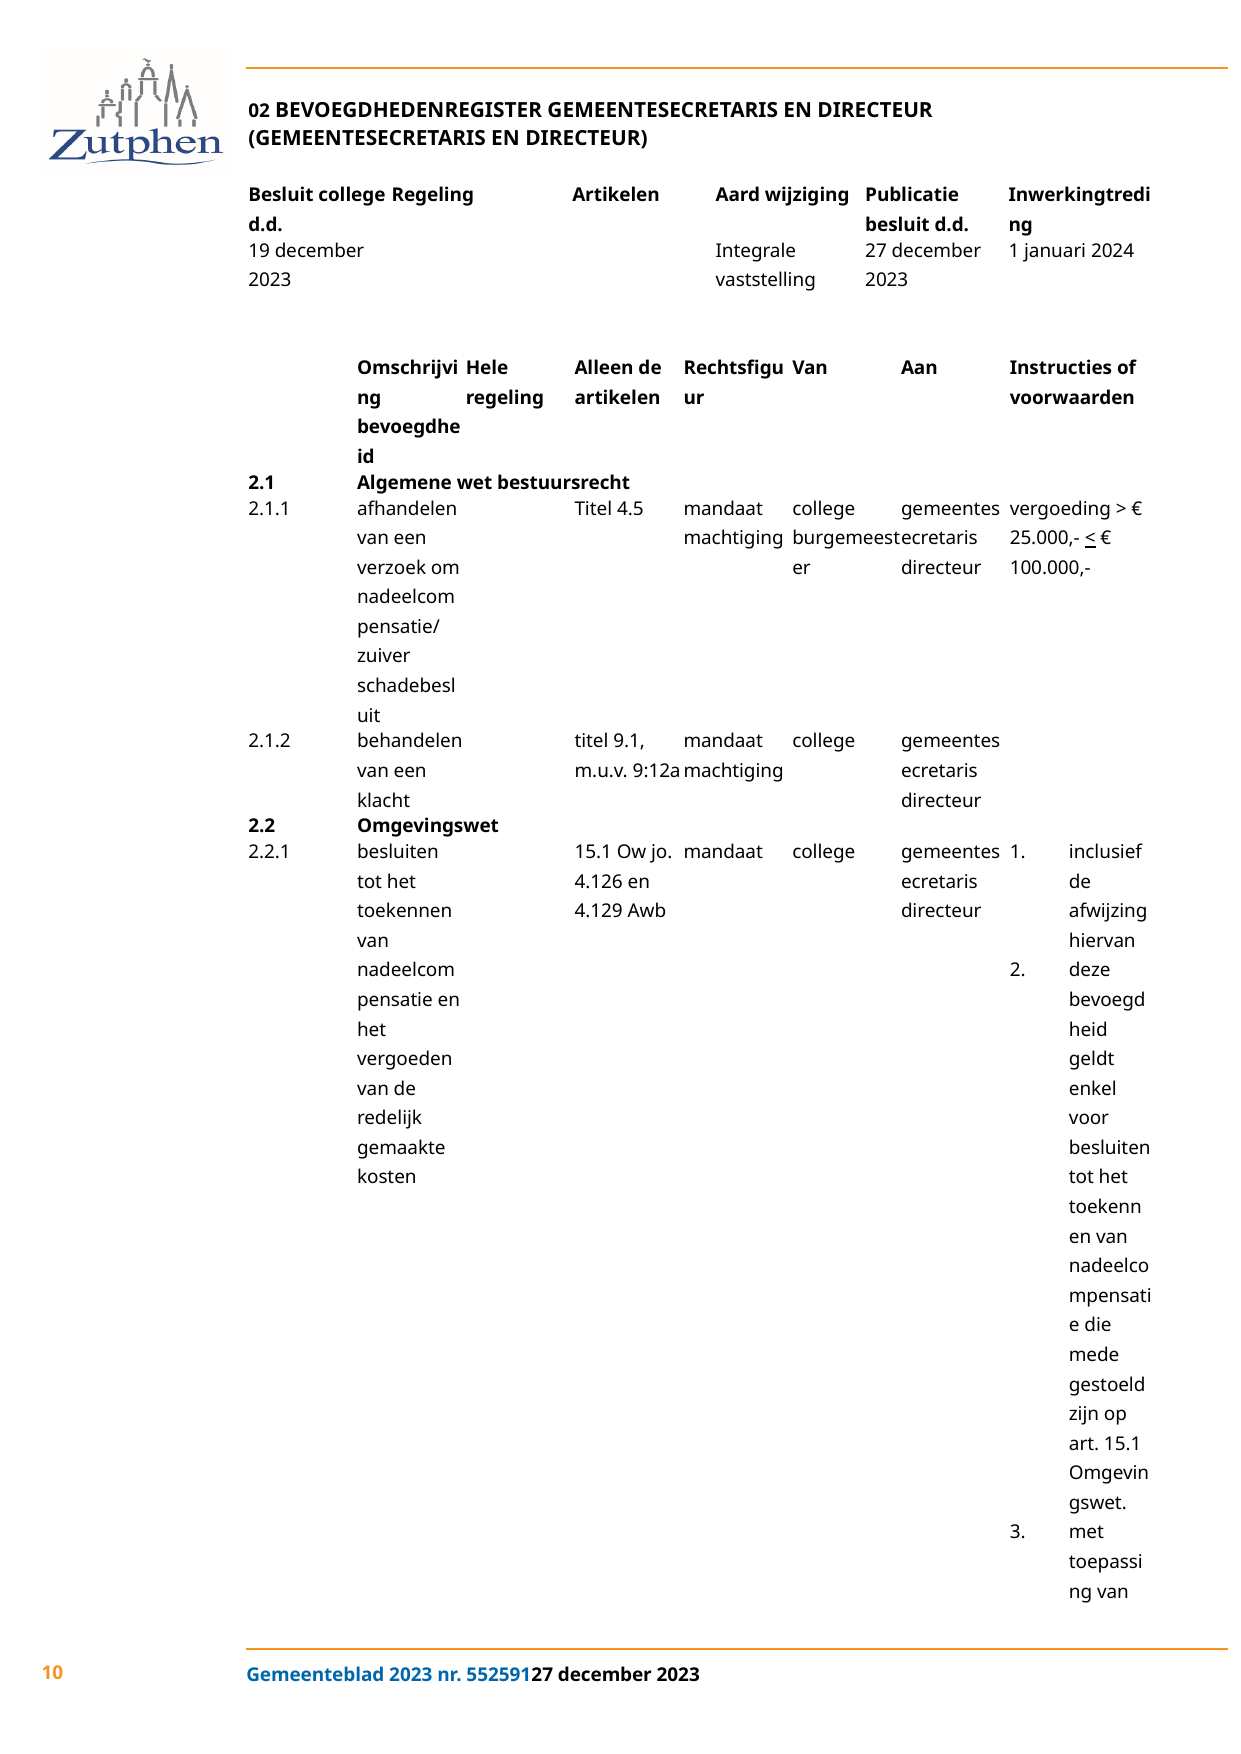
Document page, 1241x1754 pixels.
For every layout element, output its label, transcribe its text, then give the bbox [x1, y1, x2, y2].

table_header Publicatie besluit d.d. [865, 181, 1008, 237]
table_header Omschrijving bevoegdheid [357, 355, 466, 469]
table_header Inwerkingtreding [1008, 181, 1152, 237]
table_cell Omgevingswet [357, 813, 1152, 838]
table_header [248, 355, 357, 469]
table_cell [572, 237, 715, 292]
table_cell 27 december 2023 [865, 237, 1008, 292]
table_header Alleen de artikelen [574, 355, 683, 469]
table_header Instructies of voorwaarden [1010, 355, 1152, 469]
table_cell gemeentesecretaris directeur [901, 495, 1009, 728]
table_cell mandaat [683, 838, 792, 1603]
table_cell 2.2.1 [248, 838, 357, 1603]
table_header Artikelen [572, 181, 715, 237]
table_cell 2.1.1 [248, 495, 357, 728]
table_cell Integrale vaststelling [715, 237, 865, 292]
table_cell 2.1 [248, 469, 357, 495]
table_header Aan [901, 355, 1009, 469]
table_cell college burgemeester [792, 495, 901, 728]
table_cell 15.1 Ow jo. 4.126 en 4.129 Awb [574, 838, 683, 1603]
table_cell college [792, 838, 901, 1603]
table_cell mandaat machtiging [683, 495, 792, 728]
table_cell behandelen van een klacht [357, 728, 466, 812]
table_cell [466, 495, 574, 728]
table_cell [391, 237, 572, 292]
picture [41, 47, 231, 172]
table_cell Algemene wet bestuursrecht [357, 469, 1152, 495]
table_cell Titel 4.5 [574, 495, 683, 728]
table_header Besluit college d.d. [248, 181, 391, 237]
table_cell [466, 838, 574, 1603]
table_cell 1 januari 2024 [1008, 237, 1152, 292]
table_header Hele regeling [466, 355, 574, 469]
table_header Regeling [391, 181, 572, 237]
table_header Van [792, 355, 901, 469]
table_cell college [792, 728, 901, 812]
table_cell afhandelen van een verzoek om nadeelcompensatie/ zuiver schadebesluit [357, 495, 466, 728]
table_cell besluiten tot het toekennen van nadeelcompensatie en het vergoeden van de redelijk gemaakte kosten [357, 838, 466, 1603]
table_cell [1010, 728, 1152, 812]
table_header Rechtsfiguur [683, 355, 792, 469]
text 02 BEVOEGDHEDENREGISTER GEMEENTESECRETARIS EN DIRECTEUR (GEMEENTESECRETARIS EN DIRECTEUR) [248, 95, 1152, 152]
table_cell gemeentesecretaris directeur [901, 728, 1009, 812]
table_cell 19 december 2023 [248, 237, 391, 292]
table_cell titel 9.1, m.u.v. 9:12a [574, 728, 683, 812]
table_header Aard wijziging [715, 181, 865, 237]
table_cell inclusief de afwijzing hiervan deze bevoegdheid geldt enkel voor besluiten tot het toekennen van nadeelcompensatie die mede gestoeld zijn op art. 15.1 Omgevingswet. met toepassing van [1010, 838, 1152, 1603]
table_cell 2.1.2 [248, 728, 357, 812]
table_cell mandaat machtiging [683, 728, 792, 812]
table_cell gemeentesecretaris directeur [901, 838, 1009, 1603]
table_cell [466, 728, 574, 812]
table_cell 2.2 [248, 813, 357, 838]
table_cell vergoeding > € 25.000,- < € 100.000,- [1010, 495, 1152, 728]
